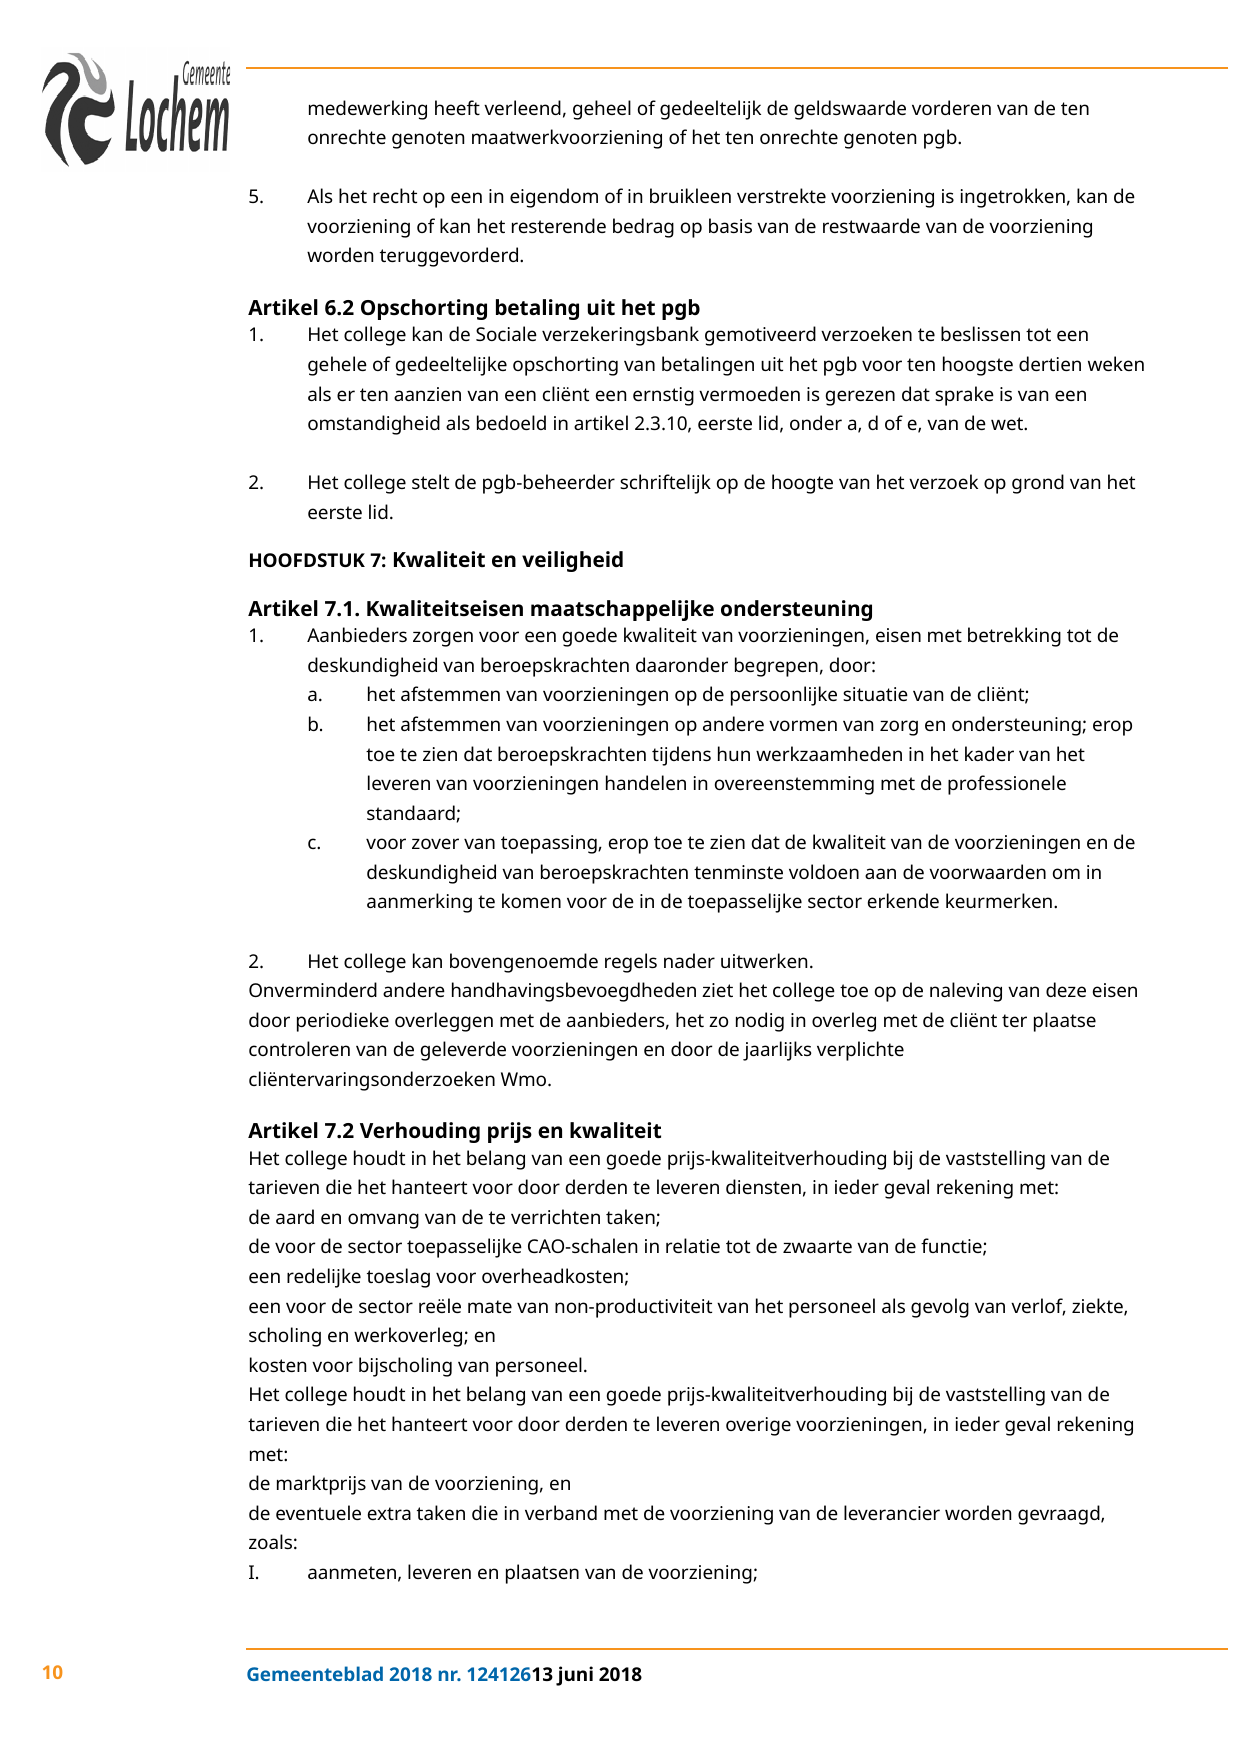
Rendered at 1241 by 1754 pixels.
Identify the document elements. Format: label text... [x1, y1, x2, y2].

list het afstemmen van voorzieningen op de persoonlijke situatie van de cliënt; [307, 682, 1152, 707]
text de voor de sector toepasselijke CAO-schalen in relatie tot de zwaarte van de functie; [248, 1234, 1152, 1259]
text de eventuele extra taken die in verband met de voorziening van de leverancier worden gevraagd, zoals: [248, 1500, 1152, 1555]
text de marktprijs van de voorziening, en [248, 1470, 1152, 1496]
text Artikel 7.2 Verhouding prijs en kwaliteit [248, 1117, 1152, 1145]
list Het college stelt de pgb-beheerder schriftelijk op de hoogte van het verzoek op grond van het eerste lid. [248, 469, 1152, 525]
text een redelijke toeslag voor overheadkosten; [248, 1263, 1152, 1289]
list Aanbieders zorgen voor een goede kwaliteit van voorzieningen, eisen met betrekking tot de deskundigheid van beroepskrachten daaronder begrepen, door: [248, 622, 1152, 678]
text een voor de sector reële mate van non-productiviteit van het personeel als gevolg van verlof, ziekte, scholing en werkoverleg; en [248, 1293, 1152, 1348]
text HOOFDSTUK 7: Kwaliteit en veiligheid [248, 545, 1152, 573]
text Het college houdt in het belang van een goede prijs-kwaliteitverhouding bij de vaststelling van de tarieven die het hanteert voor door derden te leveren diensten, in ieder geval rekening met: [248, 1145, 1152, 1200]
text Artikel 6.2 Opschorting betaling uit het pgb [248, 293, 1152, 322]
list Het college kan bovengenoemde regels nader uitwerken. [248, 948, 1152, 973]
list medewerking heeft verleend, geheel of gedeeltelijk de geldswaarde vorderen van de ten onrechte genoten maatwerkvoorziening of het ten onrechte genoten pgb. [248, 95, 1152, 150]
text Onverminderd andere handhavingsbevoegdheden ziet het college toe op de naleving van deze eisen door periodieke overleggen met de aanbieders, het zo nodig in overleg met de cliënt ter plaatse controleren van de geleverde voorzieningen en door de jaarlijks verplichte cliëntervaringsonderzoeken Wmo. [248, 977, 1152, 1092]
text Het college houdt in het belang van een goede prijs-kwaliteitverhouding bij de vaststelling van de tarieven die het hanteert voor door derden te leveren overige voorzieningen, in ieder geval rekening met: [248, 1382, 1152, 1467]
list Als het recht op een in eigendom of in bruikleen verstrekte voorziening is ingetrokken, kan de voorziening of kan het resterende bedrag op basis van de restwaarde van de voorziening worden teruggevorderd. [248, 183, 1152, 268]
list aanmeten, leveren en plaatsen van de voorziening; [248, 1559, 1152, 1585]
list het afstemmen van voorzieningen op andere vormen van zorg en ondersteuning; erop toe te zien dat beroepskrachten tijdens hun werkzaamheden in het kader van het leveren van voorzieningen handelen in overeenstemming met de professionele standaard; [307, 711, 1152, 826]
list voor zover van toepassing, erop toe te zien dat de kwaliteit van de voorzieningen en de deskundigheid van beroepskrachten tenminste voldoen aan de voorwaarden om in aanmerking te komen voor de in de toepasselijke sector erkende keurmerken. [307, 829, 1152, 914]
text Artikel 7.1. Kwaliteitseisen maatschappelijke ondersteuning [248, 594, 1152, 622]
list Het college kan de Sociale verzekeringsbank gemotiveerd verzoeken te beslissen tot een gehele of gedeeltelijke opschorting van betalingen uit het pgb voor ten hoogste dertien weken als er ten aanzien van een cliënt een ernstig vermoeden is gerezen dat sprake is van een omstandigheid als bedoeld in artikel 2.3.10, eerste lid, onder a, d of e, van de wet. [248, 322, 1152, 436]
picture [41, 47, 231, 172]
text kosten voor bijscholing van personeel. [248, 1352, 1152, 1378]
text de aard en omvang van de te verrichten taken; [248, 1204, 1152, 1230]
